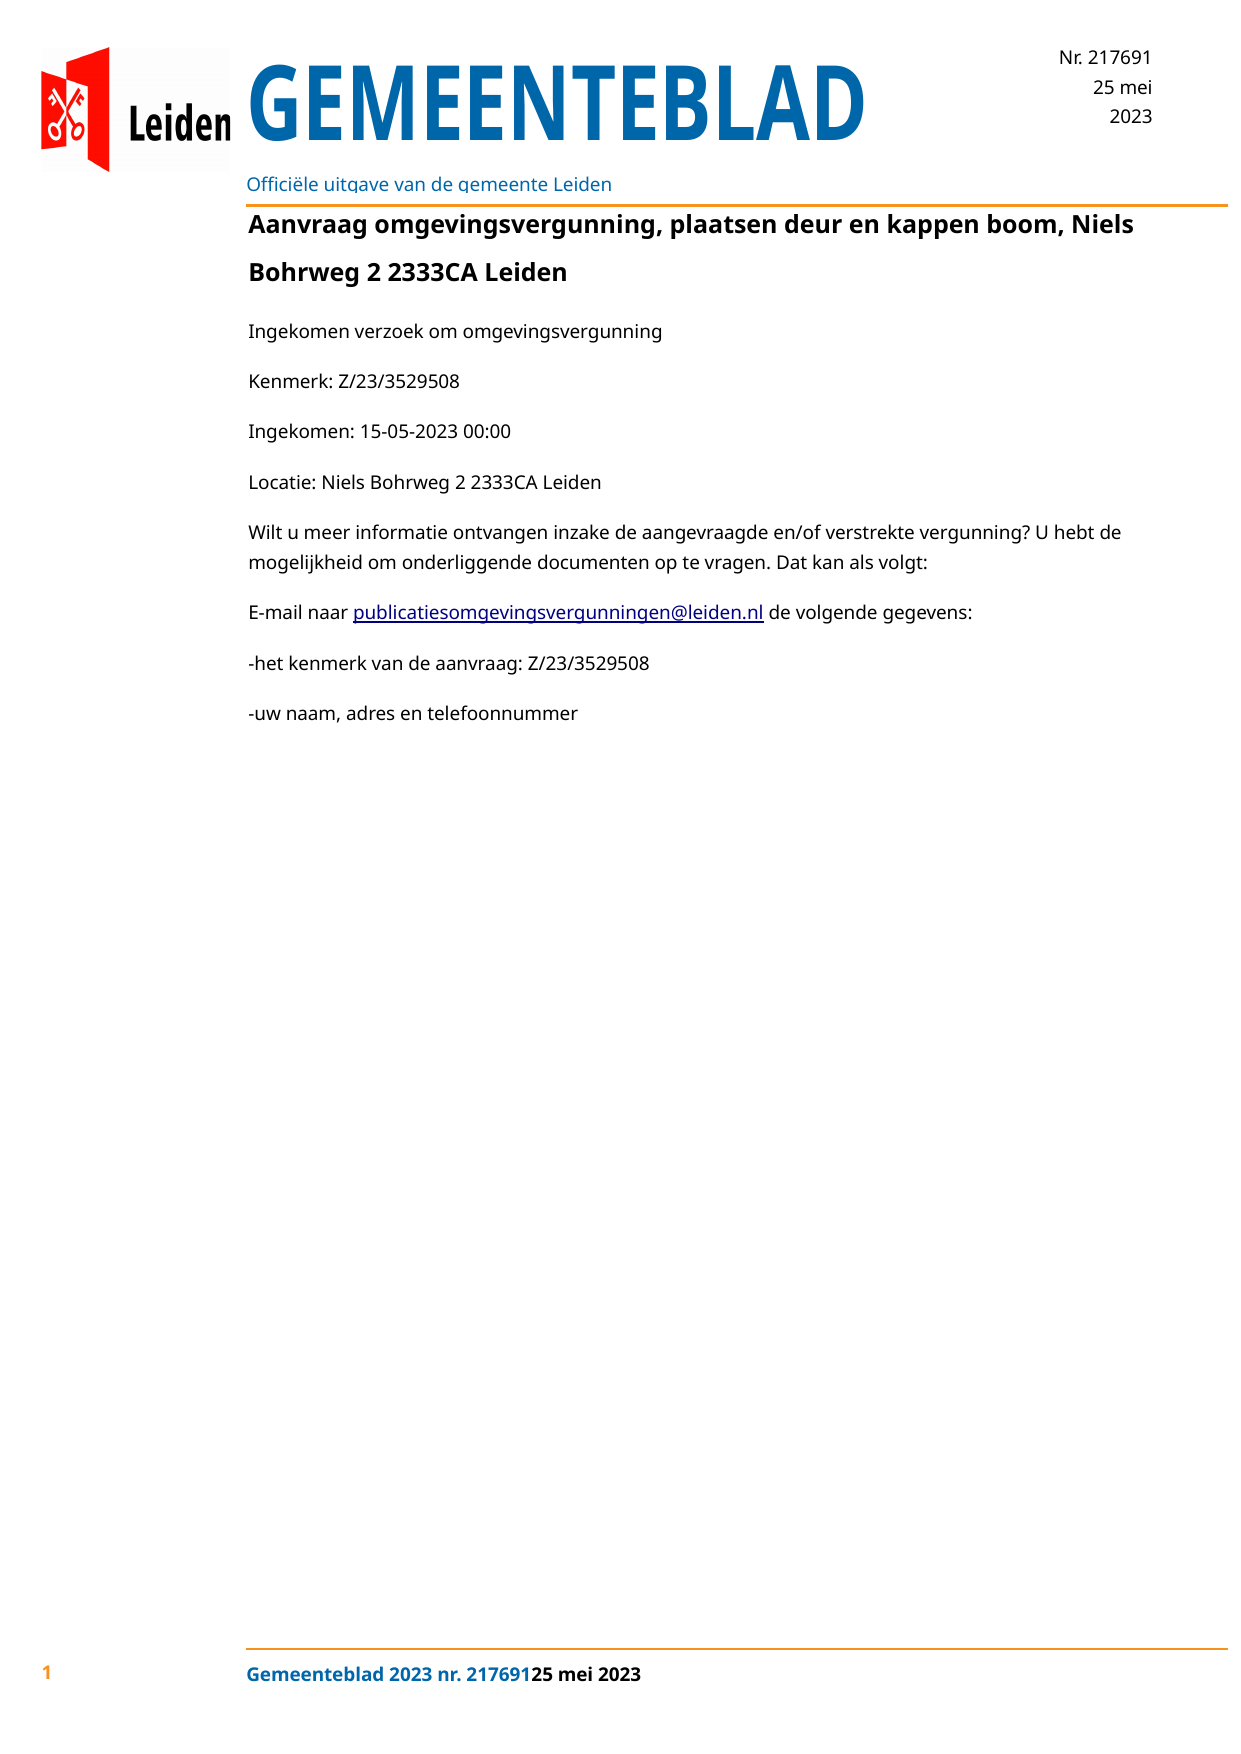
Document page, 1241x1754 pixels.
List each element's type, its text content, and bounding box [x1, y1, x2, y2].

text Kenmerk: Z/23/3529508 [248, 368, 1152, 394]
text -het kenmerk van de aanvraag: Z/23/3529508 [248, 650, 1152, 676]
text Aanvraag omgevingsvergunning, plaatsen deur en kappen boom, Niels Bohrweg 2 2333CA Leiden [248, 207, 1152, 288]
text Ingekomen: 15-05-2023 00:00 [248, 419, 1152, 444]
picture [41, 47, 231, 172]
text Locatie: Niels Bohrweg 2 2333CA Leiden [248, 469, 1152, 495]
text -uw naam, adres en telefoonnummer [248, 700, 1152, 726]
text Wilt u meer informatie ontvangen inzake de aangevraagde en/of verstrekte vergunning? U hebt de mogelijkheid om onderliggende documenten op te vragen. Dat kan als volgt: [248, 519, 1152, 575]
text E-mail naar publicatiesomgevingsvergunningen@leiden.nl de volgende gegevens: [248, 599, 1152, 625]
text Ingekomen verzoek om omgevingsvergunning [248, 318, 1152, 344]
